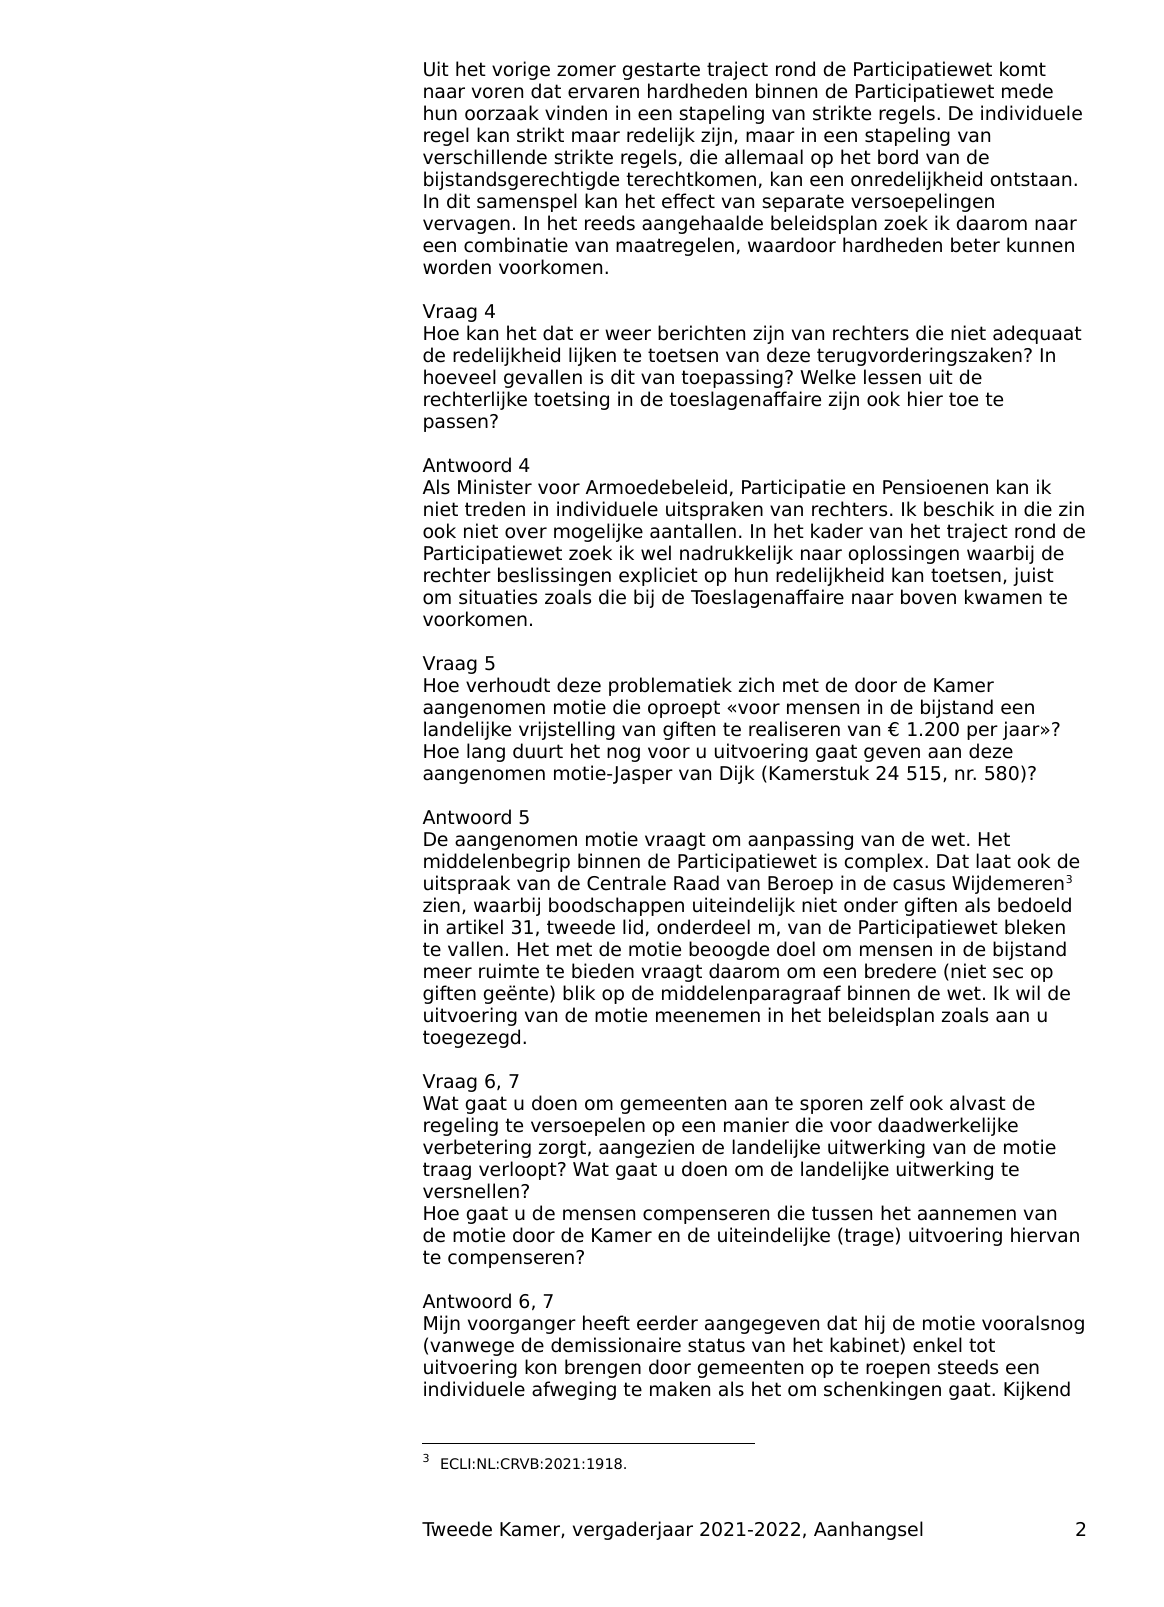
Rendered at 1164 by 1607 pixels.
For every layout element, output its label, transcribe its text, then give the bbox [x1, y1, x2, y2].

text Als Minister voor Armoedebeleid, Participatie en Pensioenen kan ik niet treden in individuele uitspraken van rechters. Ik beschik in die zin ook niet over mogelijke aantallen. In het kader van het traject rond de Participatiewet zoek ik wel nadrukkelijk naar oplossingen waarbij de rechter beslissingen expliciet op hun redelijkheid kan toetsen, juist om situaties zoals die bij de Toeslagenaffaire naar boven kwamen te voorkomen. [422, 477, 1087, 631]
text Vraag 4 [422, 301, 1087, 323]
text ECLI:NL:CRVB:2021:1918. [422, 1452, 1087, 1474]
text Antwoord 6, 7 [422, 1291, 1087, 1313]
text Vraag 5 [422, 653, 1087, 675]
text Antwoord 4 [422, 455, 1087, 477]
text Mijn voorganger heeft eerder aangegeven dat hij de motie vooralsnog (vanwege de demissionaire status van het kabinet) enkel tot uitvoering kon brengen door gemeenten op te roepen steeds een individuele afweging te maken als het om schenkingen gaat. Kijkend [422, 1313, 1087, 1401]
text Vraag 6, 7 [422, 1071, 1087, 1093]
text Hoe verhoudt deze problematiek zich met de door de Kamer aangenomen motie die oproept «voor mensen in de bijstand een landelijke vrijstelling van giften te realiseren van € 1.200 per jaar»? Hoe lang duurt het nog voor u uitvoering gaat geven aan deze aangenomen motie-Jasper van Dijk (Kamerstuk 24 515, nr. 580)? [422, 675, 1087, 785]
text De aangenomen motie vraagt om aanpassing van de wet. Het middelenbegrip binnen de Participatiewet is complex. Dat laat ook de uitspraak van de Centrale Raad van Beroep in de casus Wijdemeren zien, waarbij boodschappen uiteindelijk niet onder giften als bedoeld in artikel 31, tweede lid, onderdeel m, van de Participatiewet bleken te vallen. Het met de motie beoogde doel om mensen in de bijstand meer ruimte te bieden vraagt daarom om een bredere (niet sec op giften geënte) blik op de middelenparagraaf binnen de wet. Ik wil de uitvoering van de motie meenemen in het beleidsplan zoals aan u toegezegd. [422, 829, 1087, 1049]
text Hoe kan het dat er weer berichten zijn van rechters die niet adequaat de redelijkheid lijken te toetsen van deze terugvorderingszaken? In hoeveel gevallen is dit van toepassing? Welke lessen uit de rechterlijke toetsing in de toeslagenaffaire zijn ook hier toe te passen? [422, 323, 1087, 433]
text Uit het vorige zomer gestarte traject rond de Participatiewet komt naar voren dat ervaren hardheden binnen de Participatiewet mede hun oorzaak vinden in een stapeling van strikte regels. De individuele regel kan strikt maar redelijk zijn, maar in een stapeling van verschillende strikte regels, die allemaal op het bord van de bijstandsgerechtigde terechtkomen, kan een onredelijkheid ontstaan. In dit samenspel kan het effect van separate versoepelingen vervagen. In het reeds aangehaalde beleidsplan zoek ik daarom naar een combinatie van maatregelen, waardoor hardheden beter kunnen worden voorkomen. [422, 59, 1087, 279]
text Antwoord 5 [422, 807, 1087, 829]
text Hoe gaat u de mensen compenseren die tussen het aannemen van de motie door de Kamer en de uiteindelijke (trage) uitvoering hiervan te compenseren? [422, 1203, 1087, 1269]
text Wat gaat u doen om gemeenten aan te sporen zelf ook alvast de regeling te versoepelen op een manier die voor daadwerkelijke verbetering zorgt, aangezien de landelijke uitwerking van de motie traag verloopt? Wat gaat u doen om de landelijke uitwerking te versnellen? [422, 1093, 1087, 1203]
